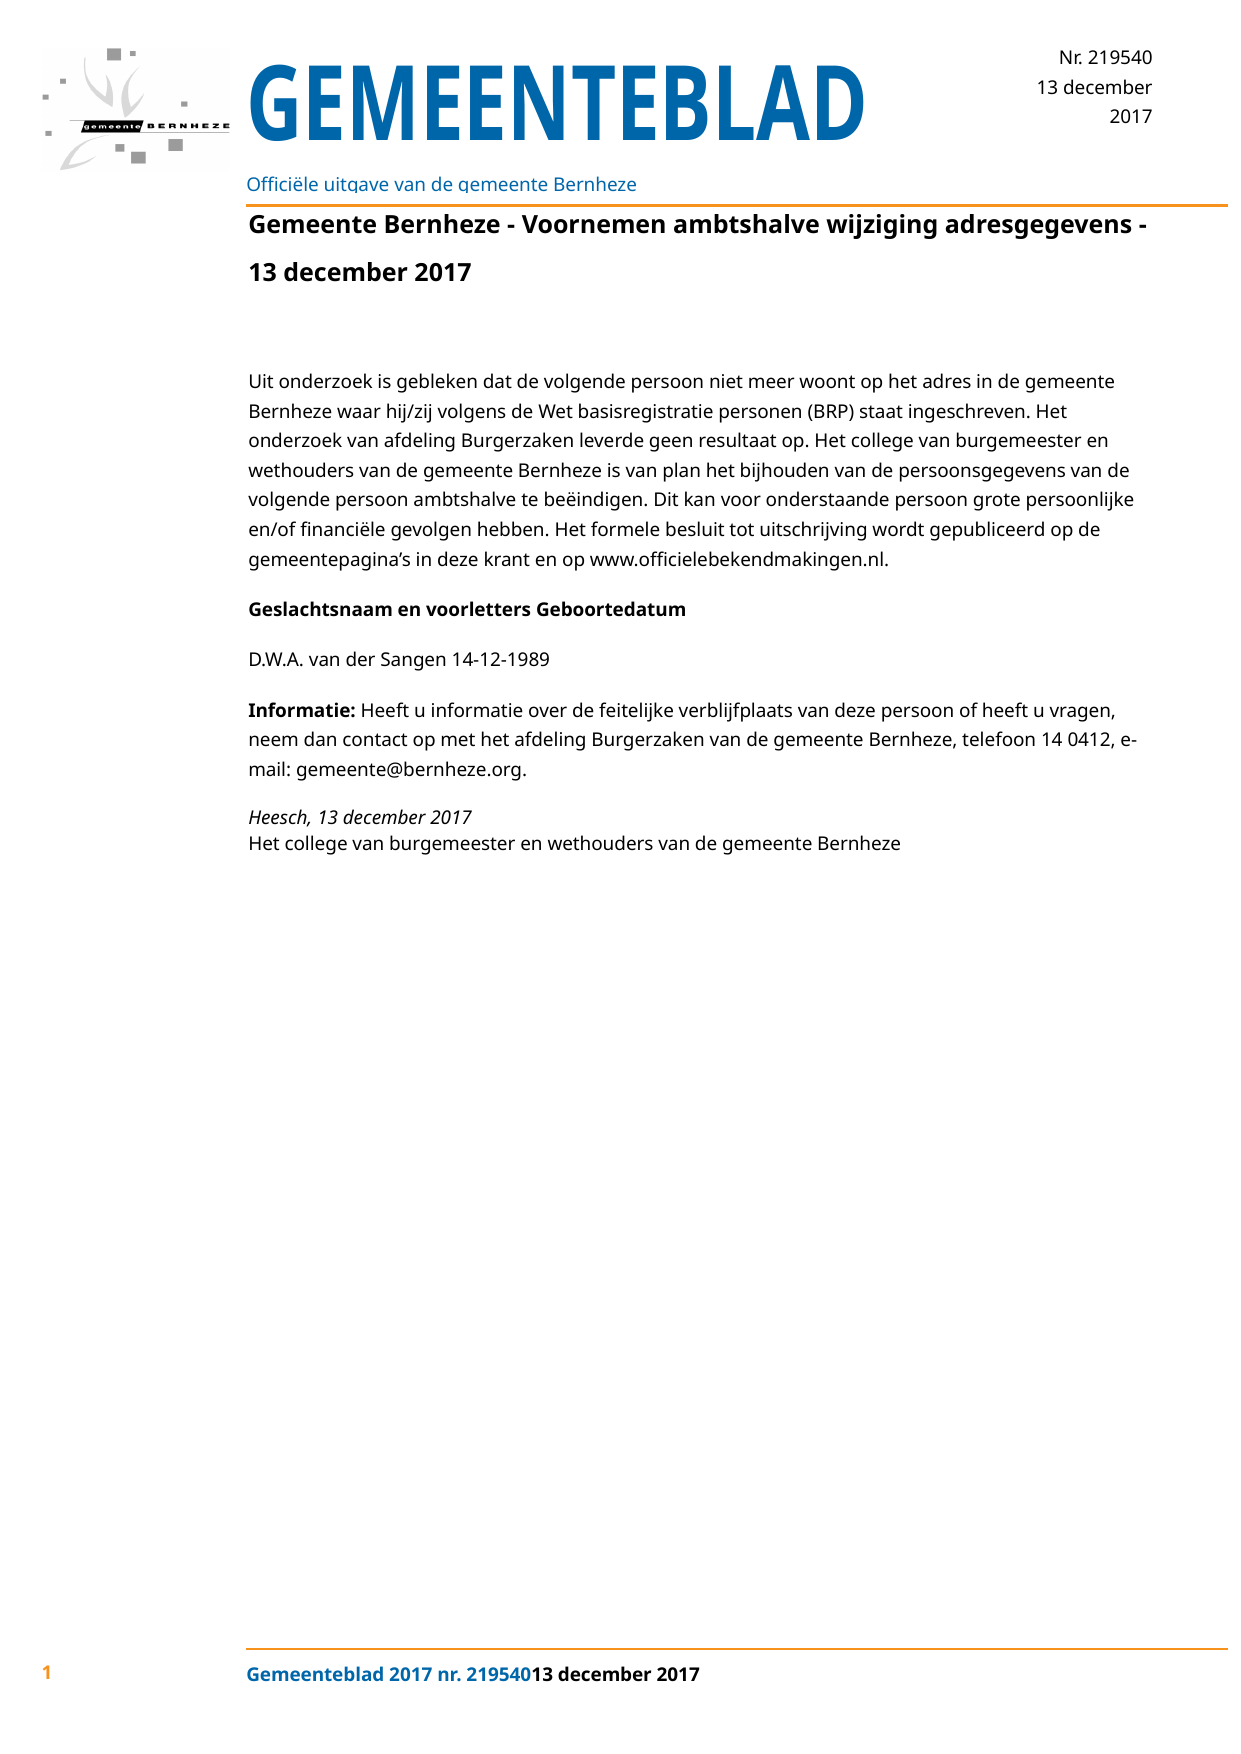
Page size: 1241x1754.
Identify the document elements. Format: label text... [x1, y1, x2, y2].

picture [41, 47, 231, 172]
text Informatie: Heeft u informatie over de feitelijke verblijfplaats van deze persoon of heeft u vragen, neem dan contact op met het afdeling Burgerzaken van de gemeente Bernheze, telefoon 14 0412, e-mail: gemeente@bernheze.org. [248, 697, 1152, 782]
text Het college van burgemeester en wethouders van de gemeente Bernheze [248, 830, 1152, 856]
text Heesch, 13 december 2017 [248, 804, 1152, 830]
text Uit onderzoek is gebleken dat de volgende persoon niet meer woont op het adres in de gemeente Bernheze waar hij/zij volgens de Wet basisregistratie personen (BRP) staat ingeschreven. Het onderzoek van afdeling Burgerzaken leverde geen resultaat op. Het college van burgemeester en wethouders van de gemeente Bernheze is van plan het bijhouden van de persoonsgegevens van de volgende persoon ambtshalve te beëindigen. Dit kan voor onderstaande persoon grote persoonlijke en/of financiële gevolgen hebben. Het formele besluit tot uitschrijving wordt gepubliceerd op de gemeentepagina’s in deze krant en op www.officielebekendmakingen.nl. [248, 368, 1152, 572]
text Geslachtsnaam en voorletters Geboortedatum [248, 596, 1152, 622]
text D.W.A. van der Sangen 14-12-1989 [248, 647, 1152, 672]
text Gemeente Bernheze - Voornemen ambtshalve wijziging adresgegevens - 13 december 2017 [248, 207, 1152, 288]
